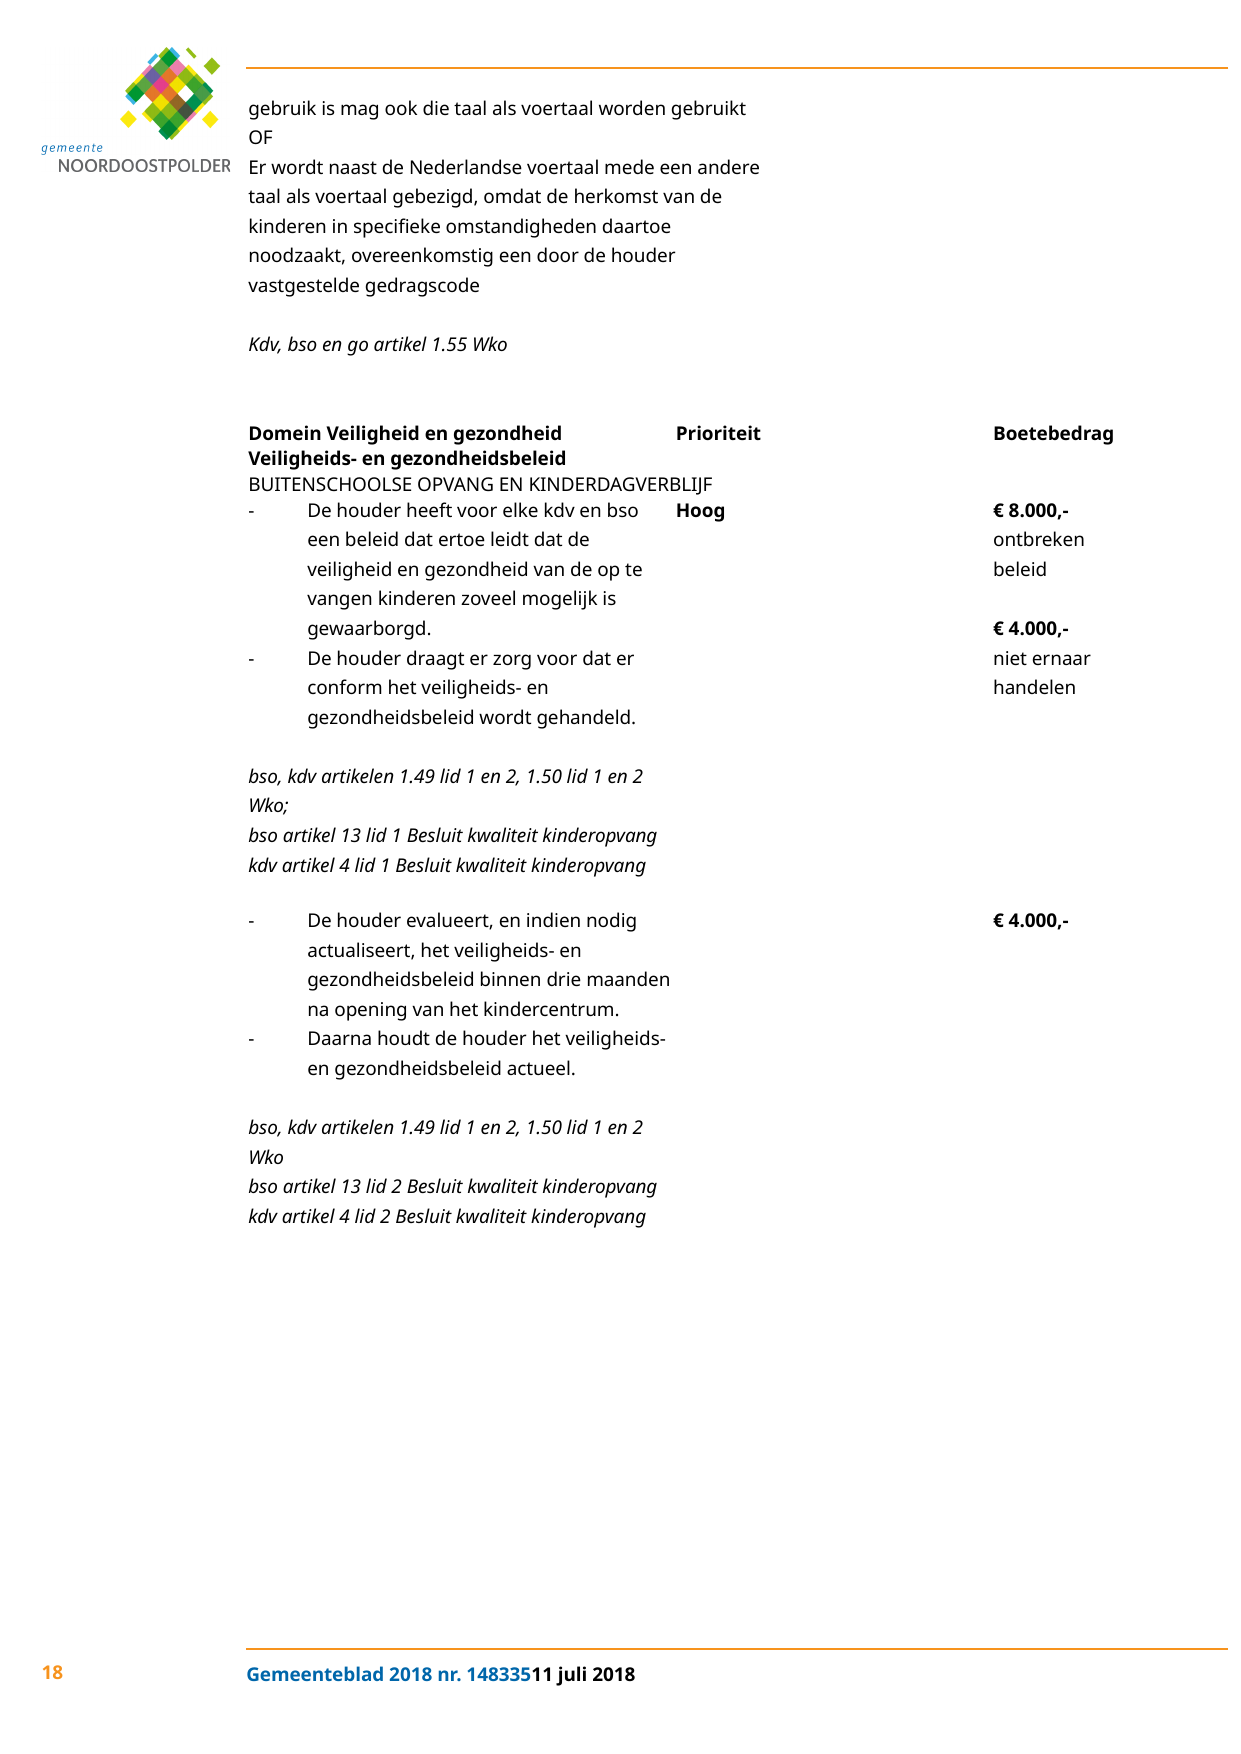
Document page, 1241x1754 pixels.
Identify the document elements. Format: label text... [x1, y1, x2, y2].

table_cell BUITENSCHOOLSE OPVANG EN KINDERDAGVERBLIJF [248, 471, 1152, 497]
table_header Prioriteit [676, 420, 993, 445]
table_cell De houder evalueert, en indien nodig actualiseert, het veiligheids- en gezondheidsbeleid binnen drie maanden na opening van het kindercentrum. Daarna houdt de houder het veiligheids- en gezondheidsbeleid actueel. bso, kdv artikelen 1.49 lid 1 en 2, 1.50 lid 1 en 2 Wko bso artikel 13 lid 2 Besluit kwaliteit kinderopvang kdv artikel 4 lid 2 Besluit kwaliteit kinderopvang [248, 907, 676, 1258]
table_cell Hoog [676, 497, 993, 1258]
table_cell € 4.000,- [993, 907, 1152, 1258]
table_header Boetebedrag [993, 420, 1152, 445]
table_cell Veiligheids- en gezondheidsbeleid [248, 445, 1152, 471]
table_header Domein Veiligheid en gezondheid [248, 420, 676, 445]
table_cell [959, 95, 1152, 387]
table_cell [767, 95, 959, 387]
table_cell gebruik is mag ook die taal als voertaal worden gebruikt OF Er wordt naast de Nederlandse voertaal mede een andere taal als voertaal gebezigd, omdat de herkomst van de kinderen in specifieke omstandigheden daartoe noodzaakt, overeenkomstig een door de houder vastgestelde gedragscode Kdv, bso en go artikel 1.55 Wko [248, 95, 767, 387]
picture [41, 47, 231, 172]
table_cell € 8.000,- ontbreken beleid € 4.000,- niet ernaar handelen [993, 497, 1152, 907]
table_cell De houder heeft voor elke kdv en bso een beleid dat ertoe leidt dat de veiligheid en gezondheid van de op te vangen kinderen zoveel mogelijk is gewaarborgd. De houder draagt er zorg voor dat er conform het veiligheids- en gezondheidsbeleid wordt gehandeld. bso, kdv artikelen 1.49 lid 1 en 2, 1.50 lid 1 en 2 Wko; bso artikel 13 lid 1 Besluit kwaliteit kinderopvang kdv artikel 4 lid 1 Besluit kwaliteit kinderopvang [248, 497, 676, 907]
